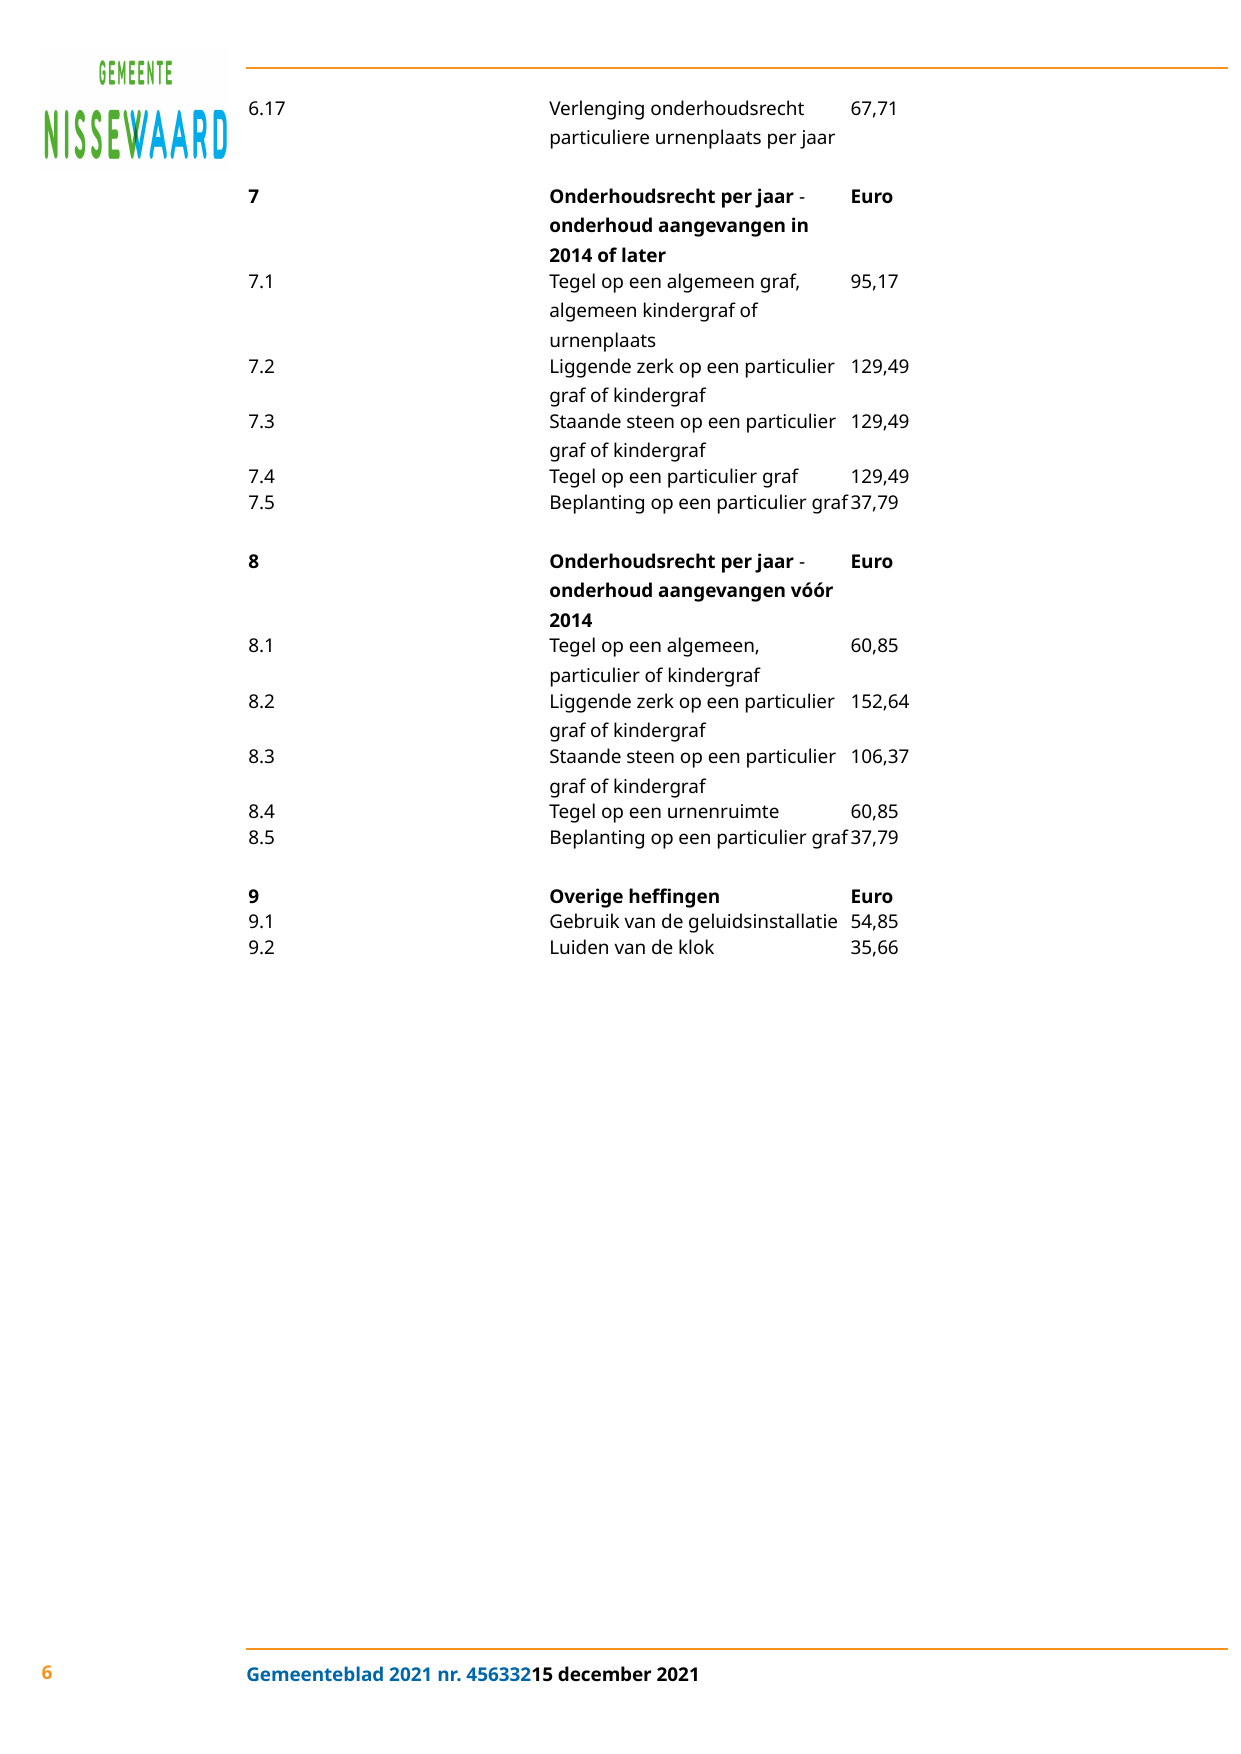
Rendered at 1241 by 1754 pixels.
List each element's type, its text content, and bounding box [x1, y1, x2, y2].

table_cell 7.4 [248, 464, 549, 489]
table_cell 60,85 [850, 633, 1152, 688]
table_header 8 [248, 548, 549, 633]
table_cell 37,79 [850, 824, 1152, 850]
table_cell 8.4 [248, 799, 549, 824]
table_cell 37,79 [850, 489, 1152, 515]
table_header Euro [850, 183, 1152, 268]
table_cell 67,71 [850, 95, 1152, 150]
table_header 9 [248, 883, 549, 909]
table_cell Staande steen op een particulier graf of kindergraf [549, 408, 850, 463]
table_cell 7.3 [248, 408, 549, 463]
table_header Euro [850, 883, 1152, 909]
table_cell Beplanting op een particulier graf [549, 489, 850, 515]
table_cell 8.1 [248, 633, 549, 688]
table_cell 129,49 [850, 408, 1152, 463]
table_cell 129,49 [850, 353, 1152, 408]
table_header 7 [248, 183, 549, 268]
table_header Onderhoudsrecht per jaar - onderhoud aangevangen vóór 2014 [549, 548, 850, 633]
table_cell Tegel op een algemeen graf, algemeen kindergraf of urnenplaats [549, 268, 850, 353]
table_cell 7.1 [248, 268, 549, 353]
table_cell Tegel op een particulier graf [549, 464, 850, 489]
table_cell Staande steen op een particulier graf of kindergraf [549, 743, 850, 799]
table_cell Gebruik van de geluidsinstallatie [549, 909, 850, 934]
table_cell 35,66 [850, 935, 1152, 960]
table_cell Liggende zerk op een particulier graf of kindergraf [549, 353, 850, 408]
table_cell Luiden van de klok [549, 935, 850, 960]
table_cell Tegel op een urnenruimte [549, 799, 850, 824]
table_cell 8.5 [248, 824, 549, 850]
table_header Overige heffingen [549, 883, 850, 909]
table_cell Beplanting op een particulier graf [549, 824, 850, 850]
picture [41, 47, 231, 172]
table_header Onderhoudsrecht per jaar - onderhoud aangevangen in 2014 of later [549, 183, 850, 268]
table_cell 152,64 [850, 688, 1152, 743]
table_cell 60,85 [850, 799, 1152, 824]
table_cell Liggende zerk op een particulier graf of kindergraf [549, 688, 850, 743]
table_cell 54,85 [850, 909, 1152, 934]
table_cell 95,17 [850, 268, 1152, 353]
table_cell 9.1 [248, 909, 549, 934]
table_cell 106,37 [850, 743, 1152, 799]
table_header Euro [850, 548, 1152, 633]
table_cell 8.3 [248, 743, 549, 799]
table_cell Tegel op een algemeen, particulier of kindergraf [549, 633, 850, 688]
table_cell 7.2 [248, 353, 549, 408]
table_cell 8.2 [248, 688, 549, 743]
table_cell 7.5 [248, 489, 549, 515]
table_cell Verlenging onderhoudsrecht particuliere urnenplaats per jaar [549, 95, 850, 150]
table_cell 6.17 [248, 95, 549, 150]
table_cell 9.2 [248, 935, 549, 960]
table_cell 129,49 [850, 464, 1152, 489]
